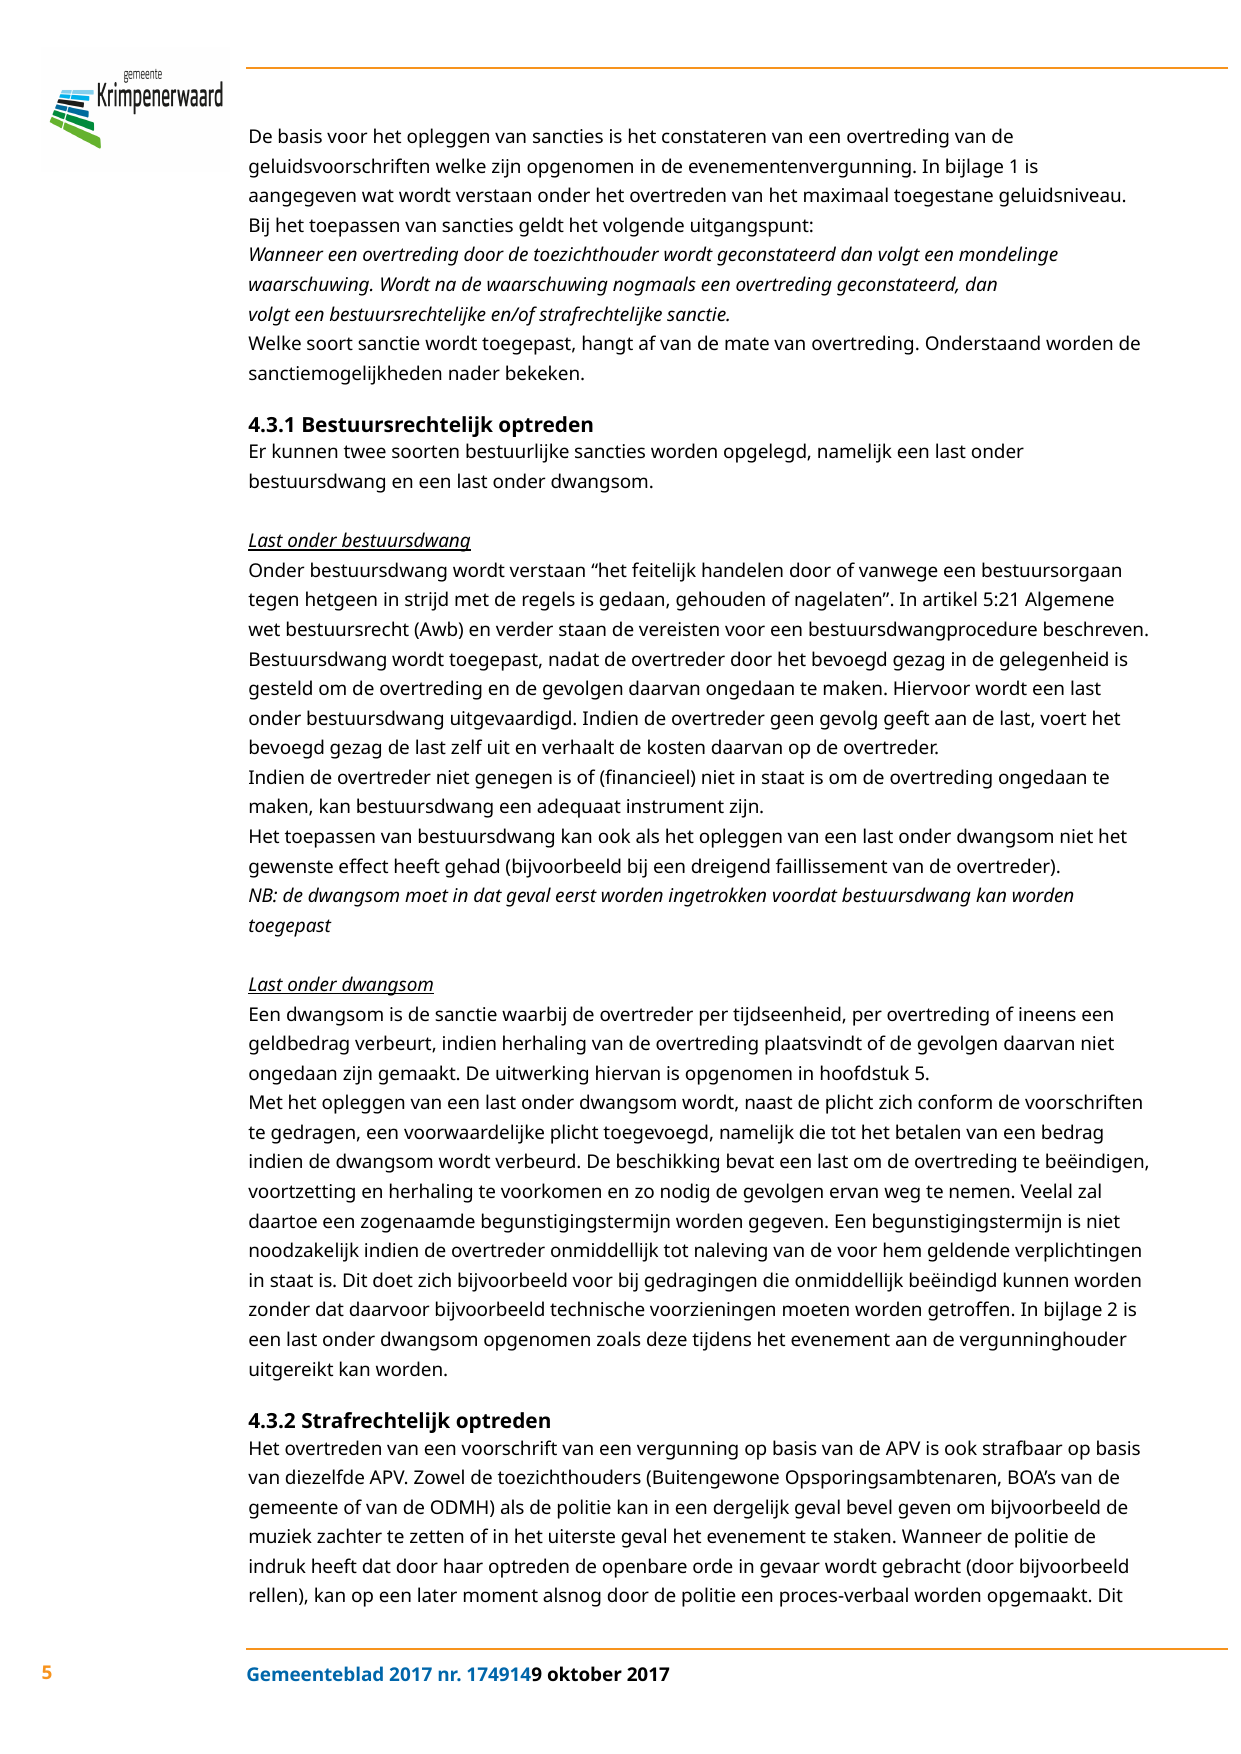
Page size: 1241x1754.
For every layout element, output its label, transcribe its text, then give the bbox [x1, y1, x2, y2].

text Wanneer een overtreding door de toezichthouder wordt geconstateerd dan volgt een mondelinge waarschuwing. Wordt na de waarschuwing nogmaals een overtreding geconstateerd, dan [248, 242, 1152, 297]
text Het overtreden van een voorschrift van een vergunning op basis van de APV is ook strafbaar op basis van diezelfde APV. Zowel de toezichthouders (Buitengewone Opsporingsambtenaren, BOA’s van de gemeente of van de ODMH) als de politie kan in een dergelijk geval bevel geven om bijvoorbeeld de muziek zachter te zetten of in het uiterste geval het evenement te staken. Wanneer de politie de indruk heeft dat door haar optreden de openbare orde in gevaar wordt gebracht (door bijvoorbeeld rellen), kan op een later moment alsnog door de politie een proces-verbaal worden opgemaakt. Dit [248, 1435, 1152, 1608]
text volgt een bestuursrechtelijke en/of strafrechtelijke sanctie. [248, 301, 1152, 326]
text NB: de dwangsom moet in dat geval eerst worden ingetrokken voordat bestuursdwang kan worden toegepast [248, 882, 1152, 938]
text Last onder bestuursdwang [248, 527, 1152, 553]
text Bestuursdwang wordt toegepast, nadat de overtreder door het bevoegd gezag in de gelegenheid is gesteld om de overtreding en de gevolgen daarvan ongedaan te maken. Hiervoor wordt een last onder bestuursdwang uitgevaardigd. Indien de overtreder geen gevolg geeft aan de last, voert het bevoegd gezag de last zelf uit en verhaalt de kosten daarvan op de overtreder. [248, 646, 1152, 760]
text Indien de overtreder niet genegen is of (financieel) niet in staat is om de overtreding ongedaan te maken, kan bestuursdwang een adequaat instrument zijn. [248, 764, 1152, 819]
text 4.3.2 Strafrechtelijk optreden [248, 1406, 1152, 1435]
text Met het opleggen van een last onder dwangsom wordt, naast de plicht zich conform de voorschriften te gedragen, een voorwaardelijke plicht toegevoegd, namelijk die tot het betalen van een bedrag indien de dwangsom wordt verbeurd. De beschikking bevat een last om de overtreding te beëindigen, voortzetting en herhaling te voorkomen en zo nodig de gevolgen ervan weg te nemen. Veelal zal daartoe een zogenaamde begunstigingstermijn worden gegeven. Een begunstigingstermijn is niet noodzakelijk indien de overtreder onmiddellijk tot naleving van de voor hem geldende verplichtingen in staat is. Dit doet zich bijvoorbeeld voor bij gedragingen die onmiddellijk beëindigd kunnen worden zonder dat daarvoor bijvoorbeeld technische voorzieningen moeten worden getroffen. In bijlage 2 is een last onder dwangsom opgenomen zoals deze tijdens het evenement aan de vergunninghouder uitgereikt kan worden. [248, 1089, 1152, 1382]
text De basis voor het opleggen van sancties is het constateren van een overtreding van de geluidsvoorschriften welke zijn opgenomen in de evenementenvergunning. In bijlage 1 is aangegeven wat wordt verstaan onder het overtreden van het maximaal toegestane geluidsniveau. [248, 123, 1152, 208]
text Onder bestuursdwang wordt verstaan “het feitelijk handelen door of vanwege een bestuursorgaan tegen hetgeen in strijd met de regels is gedaan, gehouden of nagelaten”. In artikel 5:21 Algemene wet bestuursrecht (Awb) en verder staan de vereisten voor een bestuursdwangprocedure beschreven. [248, 557, 1152, 642]
text Een dwangsom is de sanctie waarbij de overtreder per tijdseenheid, per overtreding of ineens een geldbedrag verbeurt, indien herhaling van de overtreding plaatsvindt of de gevolgen daarvan niet ongedaan zijn gemaakt. De uitwerking hiervan is opgenomen in hoofdstuk 5. [248, 1001, 1152, 1086]
text 4.3.1 Bestuursrechtelijk optreden [248, 410, 1152, 439]
picture [41, 47, 231, 172]
text Het toepassen van bestuursdwang kan ook als het opleggen van een last onder dwangsom niet het gewenste effect heeft gehad (bijvoorbeeld bij een dreigend faillissement van de overtreder). [248, 823, 1152, 879]
text Welke soort sanctie wordt toegepast, hangt af van de mate van overtreding. Onderstaand worden de sanctiemogelijkheden nader bekeken. [248, 330, 1152, 386]
text Er kunnen twee soorten bestuurlijke sancties worden opgelegd, namelijk een last onder bestuursdwang en een last onder dwangsom. [248, 439, 1152, 494]
text Last onder dwangsom [248, 971, 1152, 997]
text Bij het toepassen van sancties geldt het volgende uitgangspunt: [248, 212, 1152, 238]
